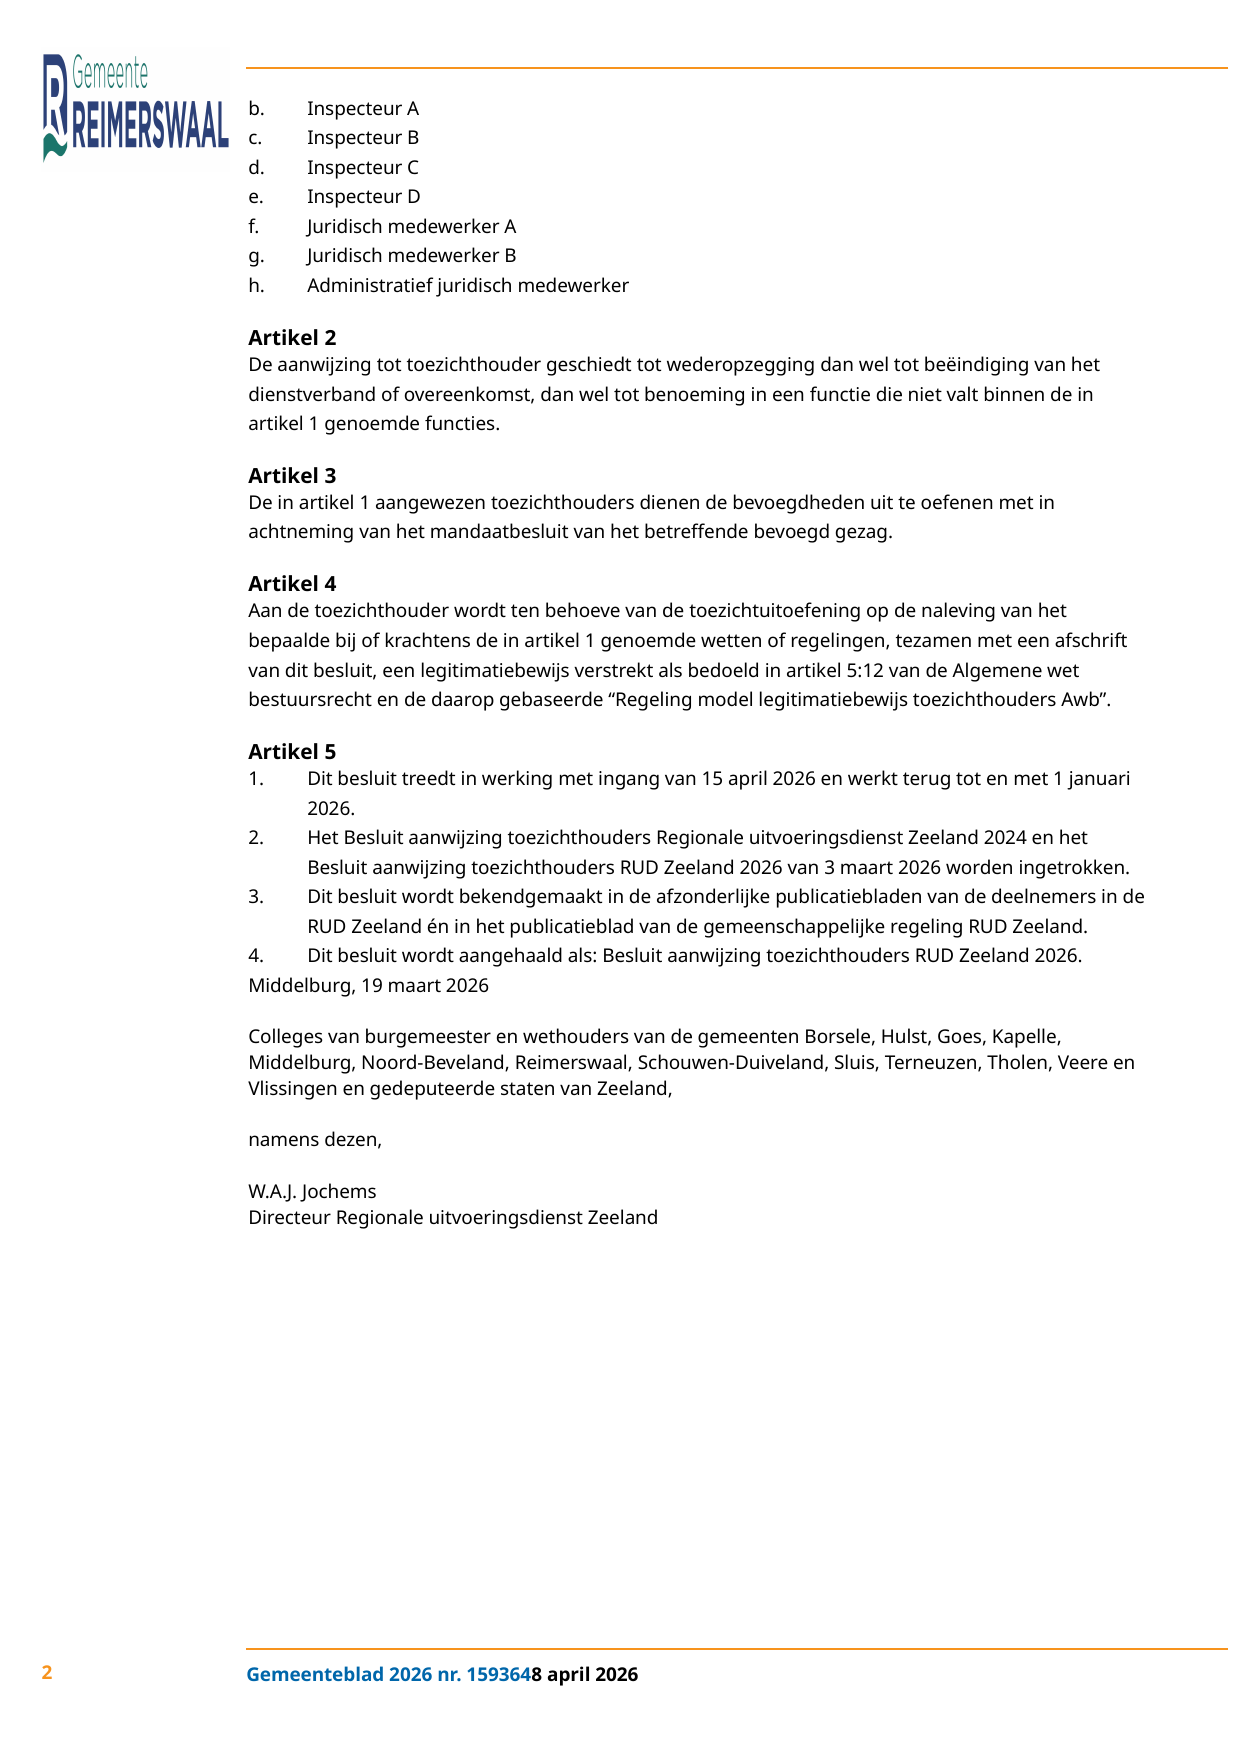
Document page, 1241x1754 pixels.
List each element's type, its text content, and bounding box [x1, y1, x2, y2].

text Aan de toezichthouder wordt ten behoeve van de toezichtuitoefening op de naleving van het bepaalde bij of krachtens de in artikel 1 genoemde wetten of regelingen, tezamen met een afschrift van dit besluit, een legitimatiebewijs verstrekt als bedoeld in artikel 5:12 van de Algemene wet bestuursrecht en de daarop gebaseerde “Regeling model legitimatiebewijs toezichthouders Awb”. [248, 598, 1152, 712]
list Het Besluit aanwijzing toezichthouders Regionale uitvoeringsdienst Zeeland 2024 en het Besluit aanwijzing toezichthouders RUD Zeeland 2026 van 3 maart 2026 worden ingetrokken. [248, 824, 1152, 880]
list Dit besluit treedt in werking met ingang van 15 april 2026 en werkt terug tot en met 1 januari 2026. [248, 765, 1152, 821]
text Colleges van burgemeester en wethouders van de gemeenten Borsele, Hulst, Goes, Kapelle, Middelburg, Noord-Beveland, Reimerswaal, Schouwen-Duiveland, Sluis, Terneuzen, Tholen, Veere en Vlissingen en gedeputeerde staten van Zeeland, [248, 1024, 1152, 1101]
picture [41, 47, 231, 172]
text W.A.J. Jochems [248, 1178, 1152, 1204]
list Inspecteur B [248, 124, 1152, 150]
list Dit besluit wordt aangehaald als: Besluit aanwijzing toezichthouders RUD Zeeland 2026. [248, 943, 1152, 968]
text Directeur Regionale uitvoeringsdienst Zeeland [248, 1204, 1152, 1229]
text De aanwijzing tot toezichthouder geschiedt tot wederopzegging dan wel tot beëindiging van het dienstverband of overeenkomst, dan wel tot benoeming in een functie die niet valt binnen de in artikel 1 genoemde functies. [248, 351, 1152, 436]
text namens dezen, [248, 1127, 1152, 1152]
list Inspecteur A [248, 95, 1152, 121]
list Juridisch medewerker A [248, 213, 1152, 239]
list Administratief juridisch medewerker [248, 272, 1152, 298]
text Artikel 3 [248, 461, 1152, 489]
text Middelburg, 19 maart 2026 [248, 972, 1152, 998]
list Juridisch medewerker B [248, 243, 1152, 268]
list Inspecteur C [248, 154, 1152, 180]
text De in artikel 1 aangewezen toezichthouders dienen de bevoegdheden uit te oefenen met in achtneming van het mandaatbesluit van het betreffende bevoegd gezag. [248, 489, 1152, 544]
list Dit besluit wordt bekendgemaakt in de afzonderlijke publicatiebladen van de deelnemers in de RUD Zeeland én in het publicatieblad van de gemeenschappelijke regeling RUD Zeeland. [248, 883, 1152, 939]
text Artikel 4 [248, 569, 1152, 598]
text Artikel 5 [248, 737, 1152, 765]
list Inspecteur D [248, 183, 1152, 209]
text Artikel 2 [248, 323, 1152, 351]
